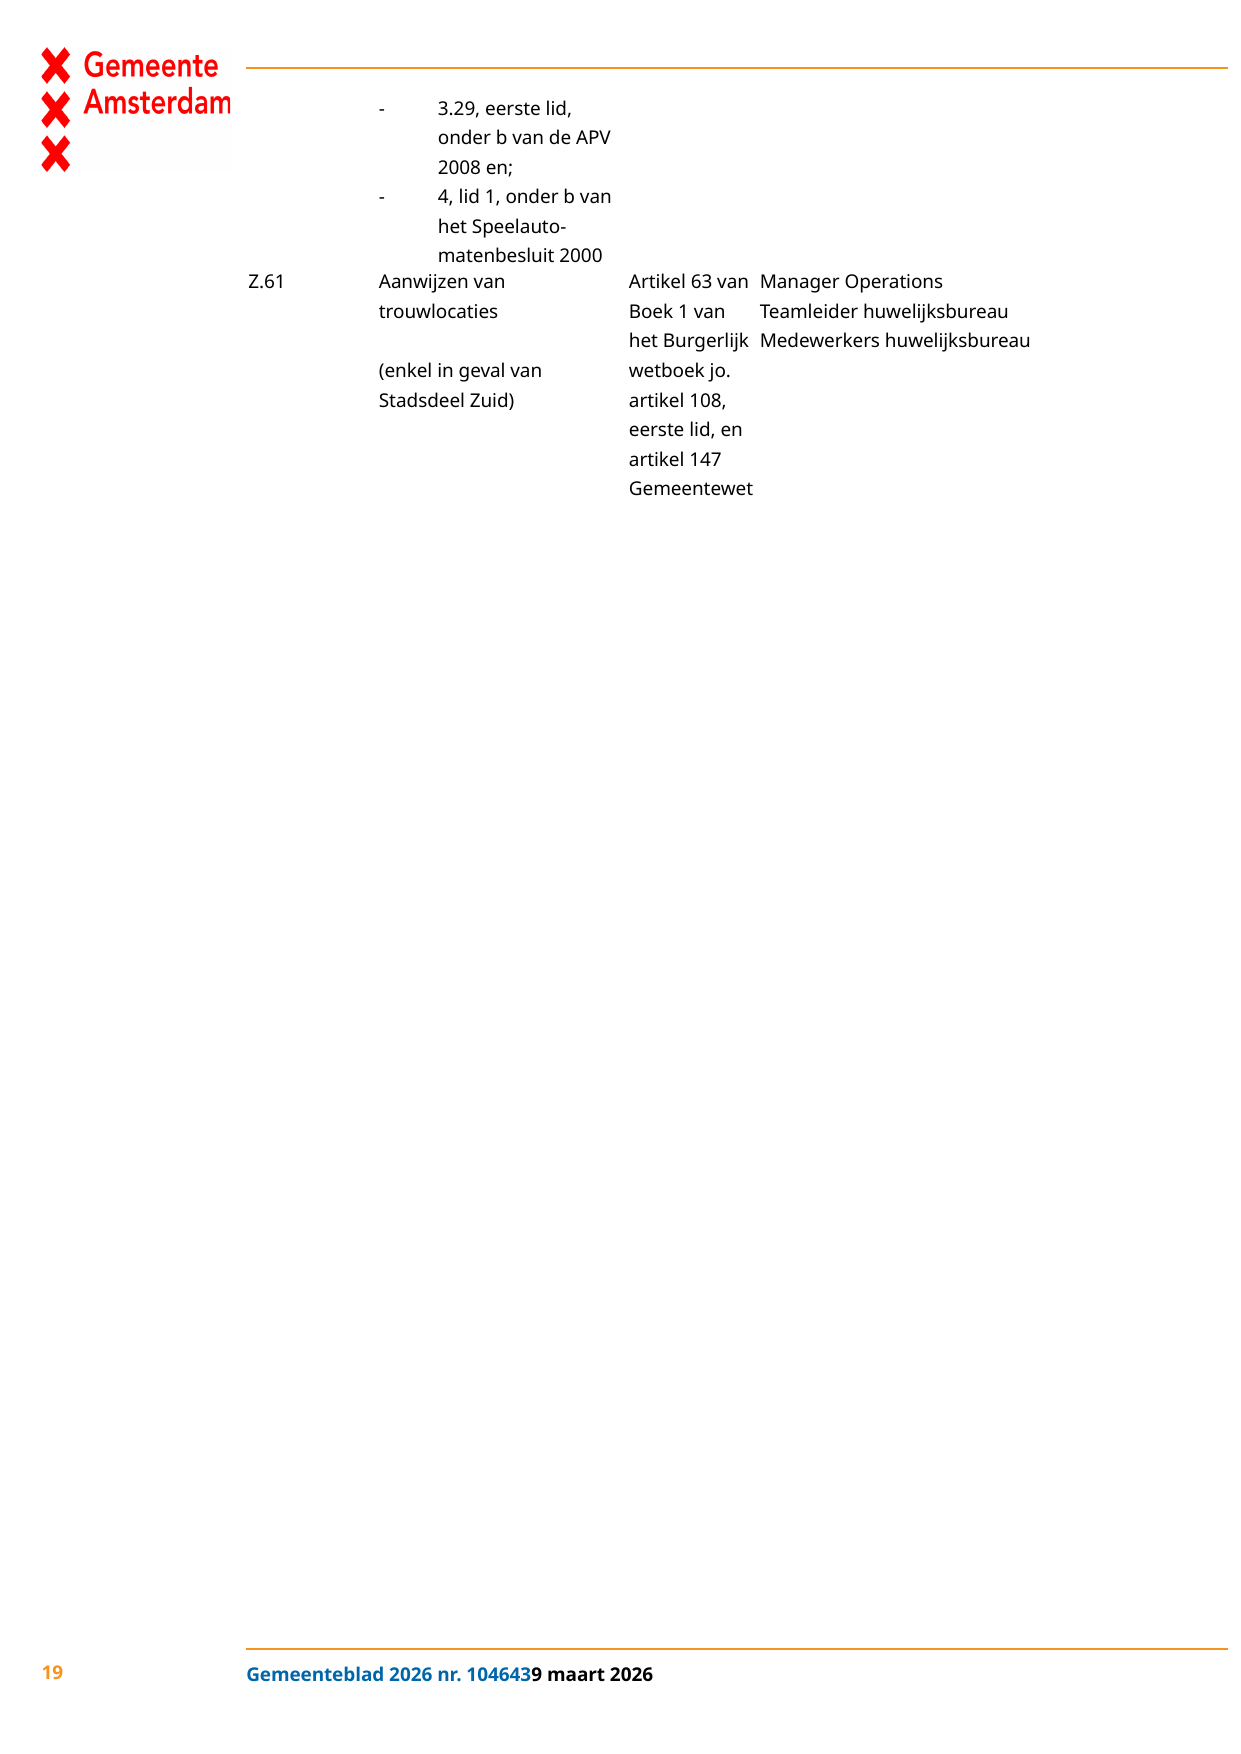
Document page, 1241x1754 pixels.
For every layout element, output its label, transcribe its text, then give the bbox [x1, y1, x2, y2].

picture [41, 47, 231, 172]
table_cell Z.61 [248, 269, 379, 501]
table_cell [248, 95, 379, 268]
table_cell Manager Operations Teamleider huwelijksbureau Medewerkers huwelijksbureau [760, 269, 1152, 501]
table_cell [629, 95, 759, 268]
table_cell [760, 95, 1152, 268]
table_cell 3.29, eerste lid, onder b van de APV 2008 en; 4, lid 1, onder b van het Speelauto-matenbesluit 2000 [379, 95, 629, 268]
table_cell Artikel 63 van Boek 1 van het Burgerlijk wetboek jo. artikel 108, eerste lid, en artikel 147 Gemeentewet [629, 269, 759, 501]
table_cell Aanwijzen van trouwlocaties (enkel in geval van Stadsdeel Zuid) [379, 269, 629, 501]
